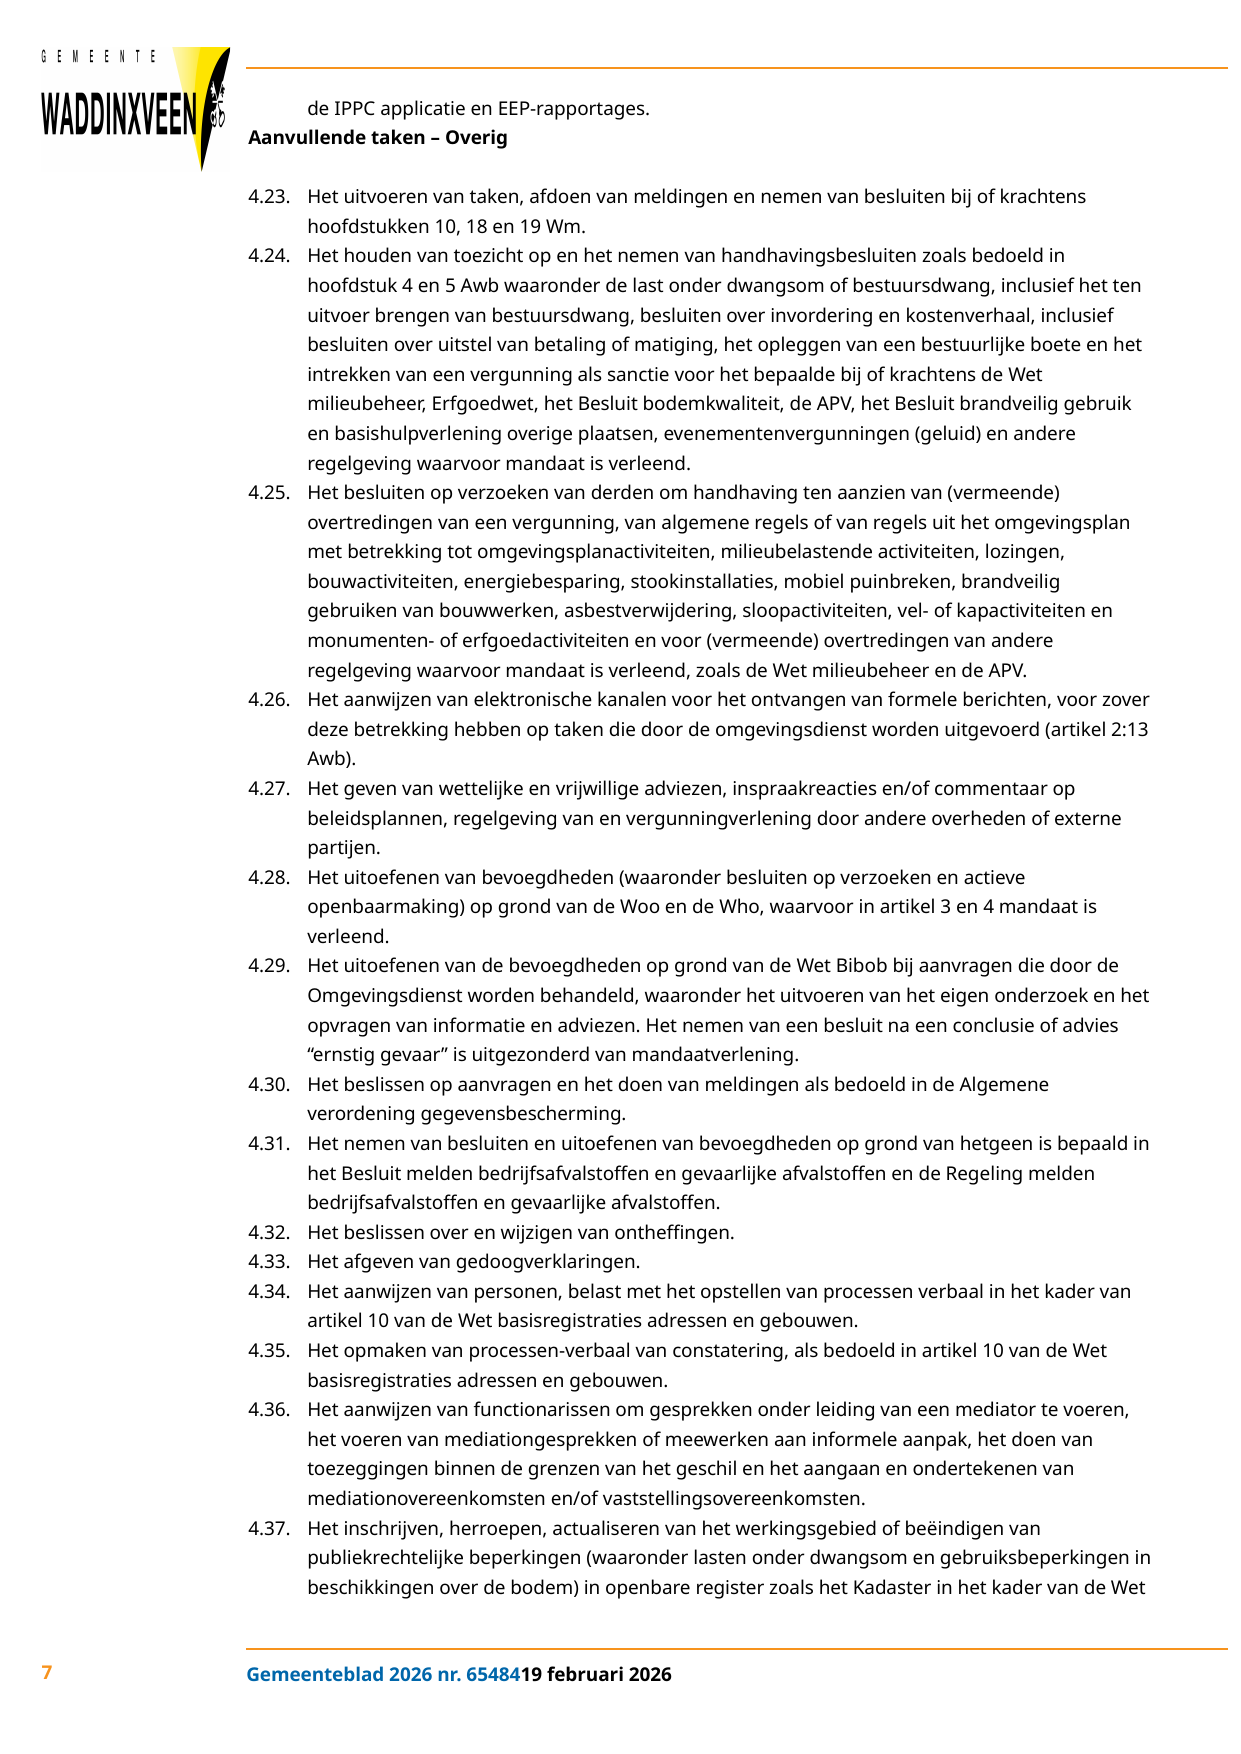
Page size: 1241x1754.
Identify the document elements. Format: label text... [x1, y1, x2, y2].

list Het uitvoeren van taken, afdoen van meldingen en nemen van besluiten bij of krachtens hoofdstukken 10, 18 en 19 Wm. [248, 183, 1152, 239]
list Het geven van wettelijke en vrijwillige adviezen, inspraakreacties en/of commentaar op beleidsplannen, regelgeving van en vergunningverlening door andere overheden of externe partijen. [248, 775, 1152, 860]
list Het aanwijzen van functionarissen om gesprekken onder leiding van een mediator te voeren, het voeren van mediationgesprekken of meewerken aan informele aanpak, het doen van toezeggingen binnen de grenzen van het geschil en het aangaan en ondertekenen van mediationovereenkomsten en/of vaststellingsovereenkomsten. [248, 1396, 1152, 1511]
list Het afgeven van gedoogverklaringen. [248, 1248, 1152, 1274]
list Het besluiten op verzoeken van derden om handhaving ten aanzien van (vermeende) overtredingen van een vergunning, van algemene regels of van regels uit het omgevingsplan met betrekking tot omgevingsplanactiviteiten, milieubelastende activiteiten, lozingen, bouwactiviteiten, energiebesparing, stookinstallaties, mobiel puinbreken, brandveilig gebruiken van bouwwerken, asbestverwijdering, sloopactiviteiten, vel- of kapactiviteiten en monumenten- of erfgoedactiviteiten en voor (vermeende) overtredingen van andere regelgeving waarvoor mandaat is verleend, zoals de Wet milieubeheer en de APV. [248, 479, 1152, 683]
picture [41, 47, 231, 172]
list de IPPC applicatie en EEP-rapportages. [248, 95, 1152, 121]
text Aanvullende taken – Overig [248, 124, 1152, 150]
list Het nemen van besluiten en uitoefenen van bevoegdheden op grond van hetgeen is bepaald in het Besluit melden bedrijfsafvalstoffen en gevaarlijke afvalstoffen en de Regeling melden bedrijfsafvalstoffen en gevaarlijke afvalstoffen. [248, 1130, 1152, 1215]
list Het uitoefenen van de bevoegdheden op grond van de Wet Bibob bij aanvragen die door de Omgevingsdienst worden behandeld, waaronder het uitvoeren van het eigen onderzoek en het opvragen van informatie en adviezen. Het nemen van een besluit na een conclusie of advies “ernstig gevaar” is uitgezonderd van mandaatverlening. [248, 953, 1152, 1067]
list Het inschrijven, herroepen, actualiseren van het werkingsgebied of beëindigen van publiekrechtelijke beperkingen (waaronder lasten onder dwangsom en gebruiksbeperkingen in beschikkingen over de bodem) in openbare register zoals het Kadaster in het kader van de Wet [248, 1515, 1152, 1600]
list Het aanwijzen van elektronische kanalen voor het ontvangen van formele berichten, voor zover deze betrekking hebben op taken die door de omgevingsdienst worden uitgevoerd (artikel 2:13 Awb). [248, 686, 1152, 771]
list Het beslissen over en wijzigen van ontheffingen. [248, 1219, 1152, 1245]
list Het uitoefenen van bevoegdheden (waaronder besluiten op verzoeken en actieve openbaarmaking) op grond van de Woo en de Who, waarvoor in artikel 3 en 4 mandaat is verleend. [248, 864, 1152, 949]
list Het houden van toezicht op en het nemen van handhavingsbesluiten zoals bedoeld in hoofdstuk 4 en 5 Awb waaronder de last onder dwangsom of bestuursdwang, inclusief het ten uitvoer brengen van bestuursdwang, besluiten over invordering en kostenverhaal, inclusief besluiten over uitstel van betaling of matiging, het opleggen van een bestuurlijke boete en het intrekken van een vergunning als sanctie voor het bepaalde bij of krachtens de Wet milieubeheer, Erfgoedwet, het Besluit bodemkwaliteit, de APV, het Besluit brandveilig gebruik en basishulpverlening overige plaatsen, evenementenvergunningen (geluid) en andere regelgeving waarvoor mandaat is verleend. [248, 243, 1152, 476]
list Het aanwijzen van personen, belast met het opstellen van processen verbaal in het kader van artikel 10 van de Wet basisregistraties adressen en gebouwen. [248, 1278, 1152, 1333]
list Het beslissen op aanvragen en het doen van meldingen als bedoeld in de Algemene verordening gegevensbescherming. [248, 1071, 1152, 1126]
list Het opmaken van processen-verbaal van constatering, als bedoeld in artikel 10 van de Wet basisregistraties adressen en gebouwen. [248, 1337, 1152, 1393]
